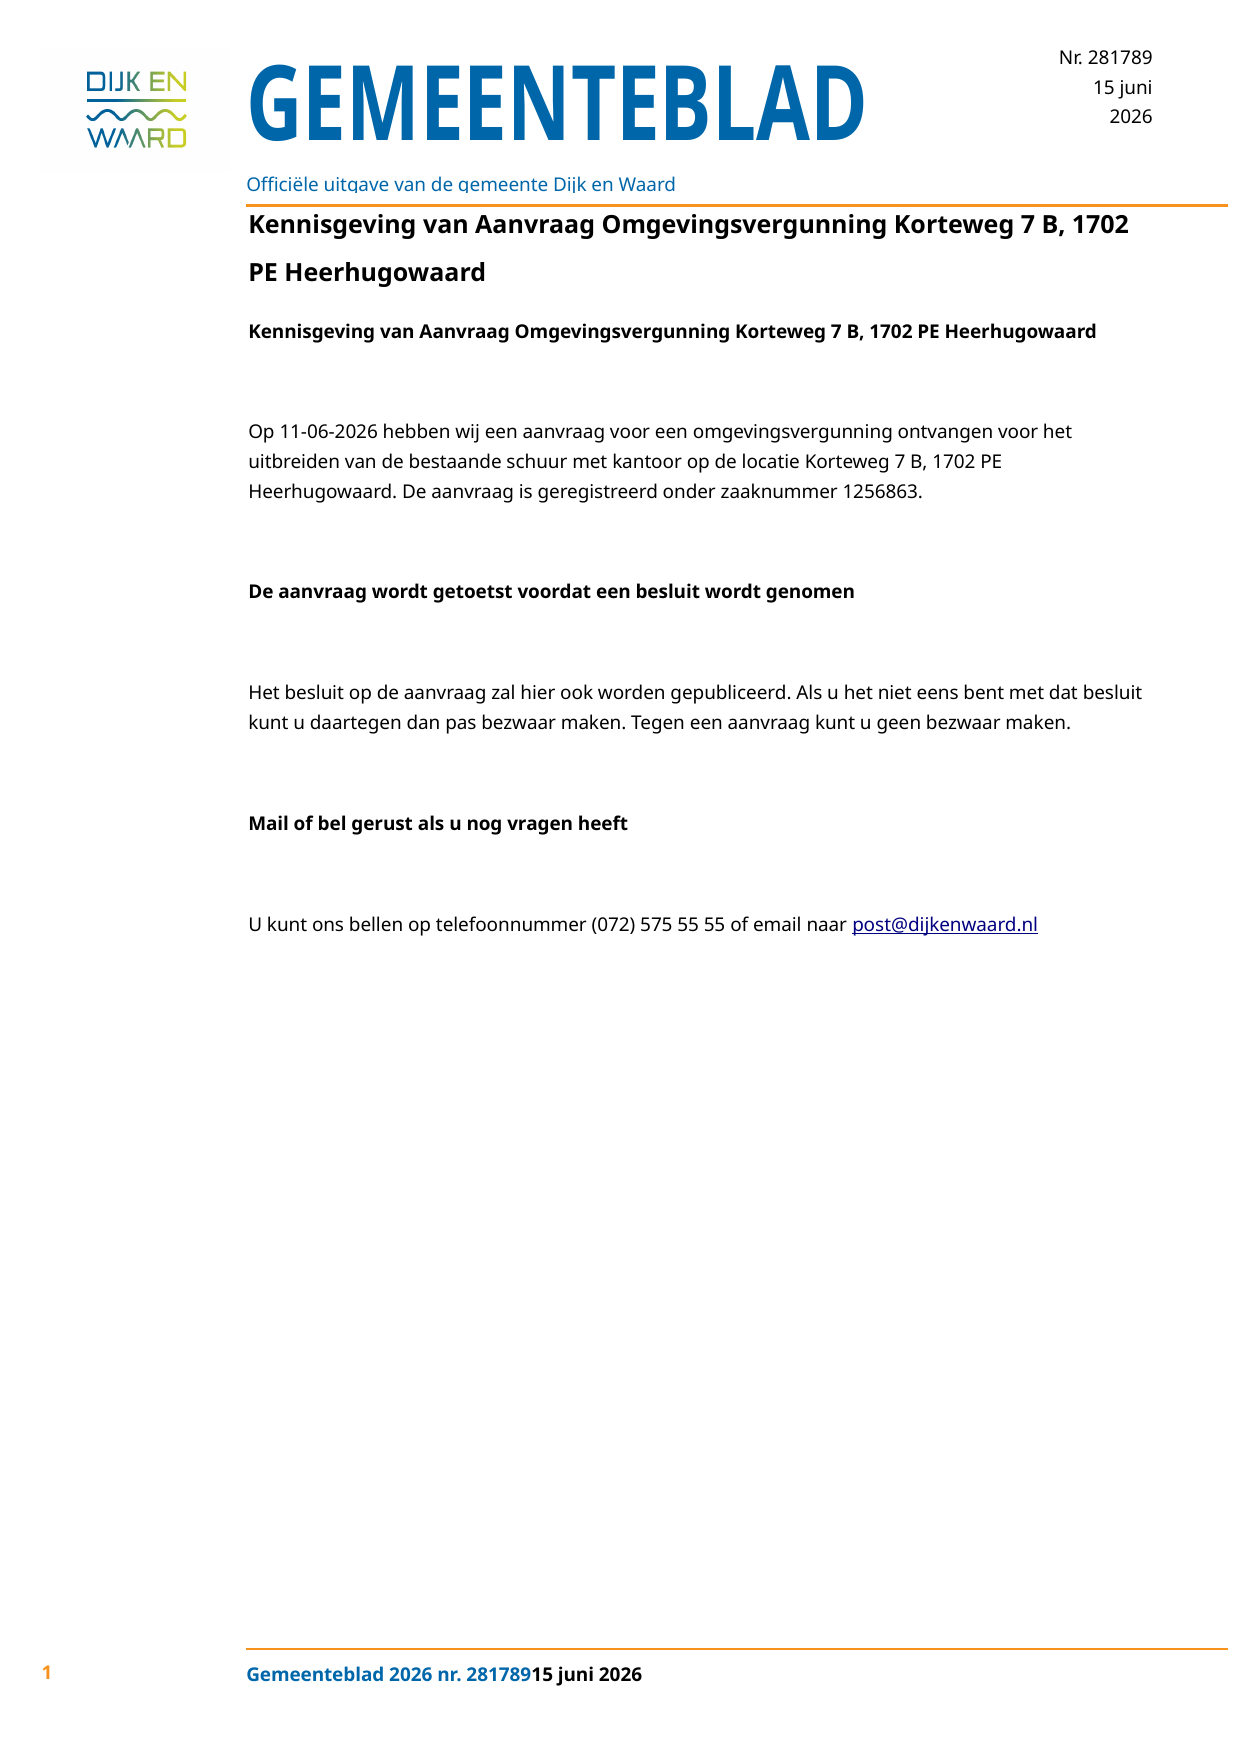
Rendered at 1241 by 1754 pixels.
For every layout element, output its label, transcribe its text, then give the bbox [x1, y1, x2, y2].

text U kunt ons bellen op telefoonnummer (072) 575 55 55 of email naar post@dijkenwaard.nl [248, 911, 1152, 937]
text Mail of bel gerust als u nog vragen heeft [248, 810, 1152, 836]
text Het besluit op de aanvraag zal hier ook worden gepubliceerd. Als u het niet eens bent met dat besluit kunt u daartegen dan pas bezwaar maken. Tegen een aanvraag kunt u geen bezwaar maken. [248, 679, 1152, 735]
picture [41, 47, 231, 172]
text Op 11-06-2026 hebben wij een aanvraag voor een omgevingsvergunning ontvangen voor het uitbreiden van de bestaande schuur met kantoor op de locatie Korteweg 7 B, 1702 PE Heerhugowaard. De aanvraag is geregistreerd onder zaaknummer 1256863. [248, 419, 1152, 504]
text Kennisgeving van Aanvraag Omgevingsvergunning Korteweg 7 B, 1702 PE Heerhugowaard [248, 207, 1152, 288]
text Kennisgeving van Aanvraag Omgevingsvergunning Korteweg 7 B, 1702 PE Heerhugowaard [248, 318, 1152, 344]
text De aanvraag wordt getoetst voordat een besluit wordt genomen [248, 579, 1152, 604]
